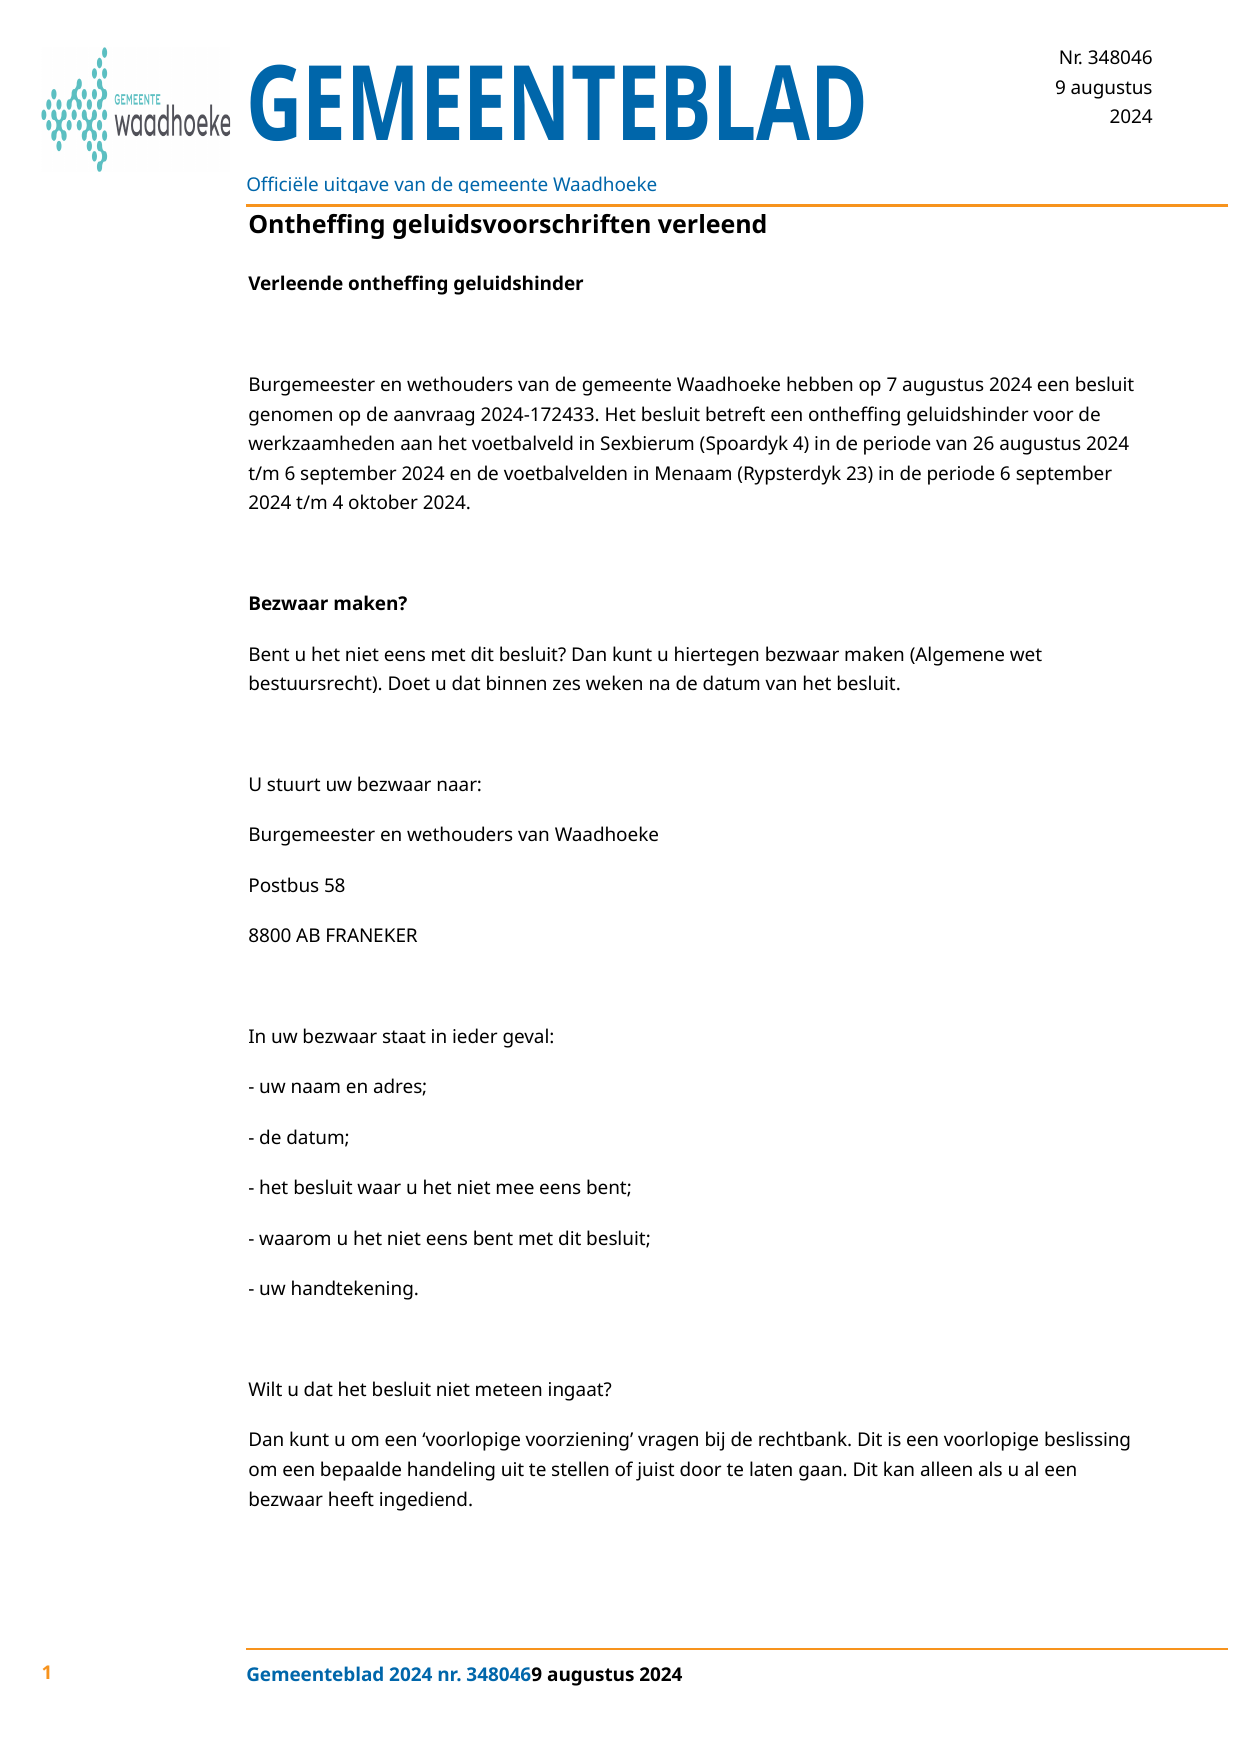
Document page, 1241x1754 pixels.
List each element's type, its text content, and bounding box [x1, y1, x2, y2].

text Dan kunt u om een ‘voorlopige voorziening’ vragen bij de rechtbank. Dit is een voorlopige beslissing om een bepaalde handeling uit te stellen of juist door te laten gaan. Dit kan alleen als u al een bezwaar heeft ingediend. [248, 1427, 1152, 1511]
text Verleende ontheffing geluidshinder [248, 270, 1152, 296]
text In uw bezwaar staat in ieder geval: [248, 1023, 1152, 1049]
text Burgemeester en wethouders van de gemeente Waadhoeke hebben op 7 augustus 2024 een besluit genomen op de aanvraag 2024-172433. Het besluit betreft een ontheffing geluidshinder voor de werkzaamheden aan het voetbalveld in Sexbierum (Spoardyk 4) in de periode van 26 augustus 2024 t/m 6 september 2024 en de voetbalvelden in Menaam (Rypsterdyk 23) in de periode 6 september 2024 t/m 4 oktober 2024. [248, 371, 1152, 515]
text Bent u het niet eens met dit besluit? Dan kunt u hiertegen bezwaar maken (Algemene wet bestuursrecht). Doet u dat binnen zes weken na de datum van het besluit. [248, 641, 1152, 696]
text - uw naam en adres; [248, 1074, 1152, 1099]
text Postbus 58 [248, 872, 1152, 898]
text - waarom u het niet eens bent met dit besluit; [248, 1225, 1152, 1251]
text Wilt u dat het besluit niet meteen ingaat? [248, 1376, 1152, 1402]
text 8800 AB FRANEKER [248, 922, 1152, 948]
picture [41, 47, 231, 172]
text Ontheffing geluidsvoorschriften verleend [248, 207, 1152, 241]
text - het besluit waar u het niet mee eens bent; [248, 1174, 1152, 1200]
text - uw handtekening. [248, 1275, 1152, 1301]
text Bezwaar maken? [248, 590, 1152, 616]
text Burgemeester en wethouders van Waadhoeke [248, 822, 1152, 847]
text - de datum; [248, 1124, 1152, 1150]
text U stuurt uw bezwaar naar: [248, 771, 1152, 797]
